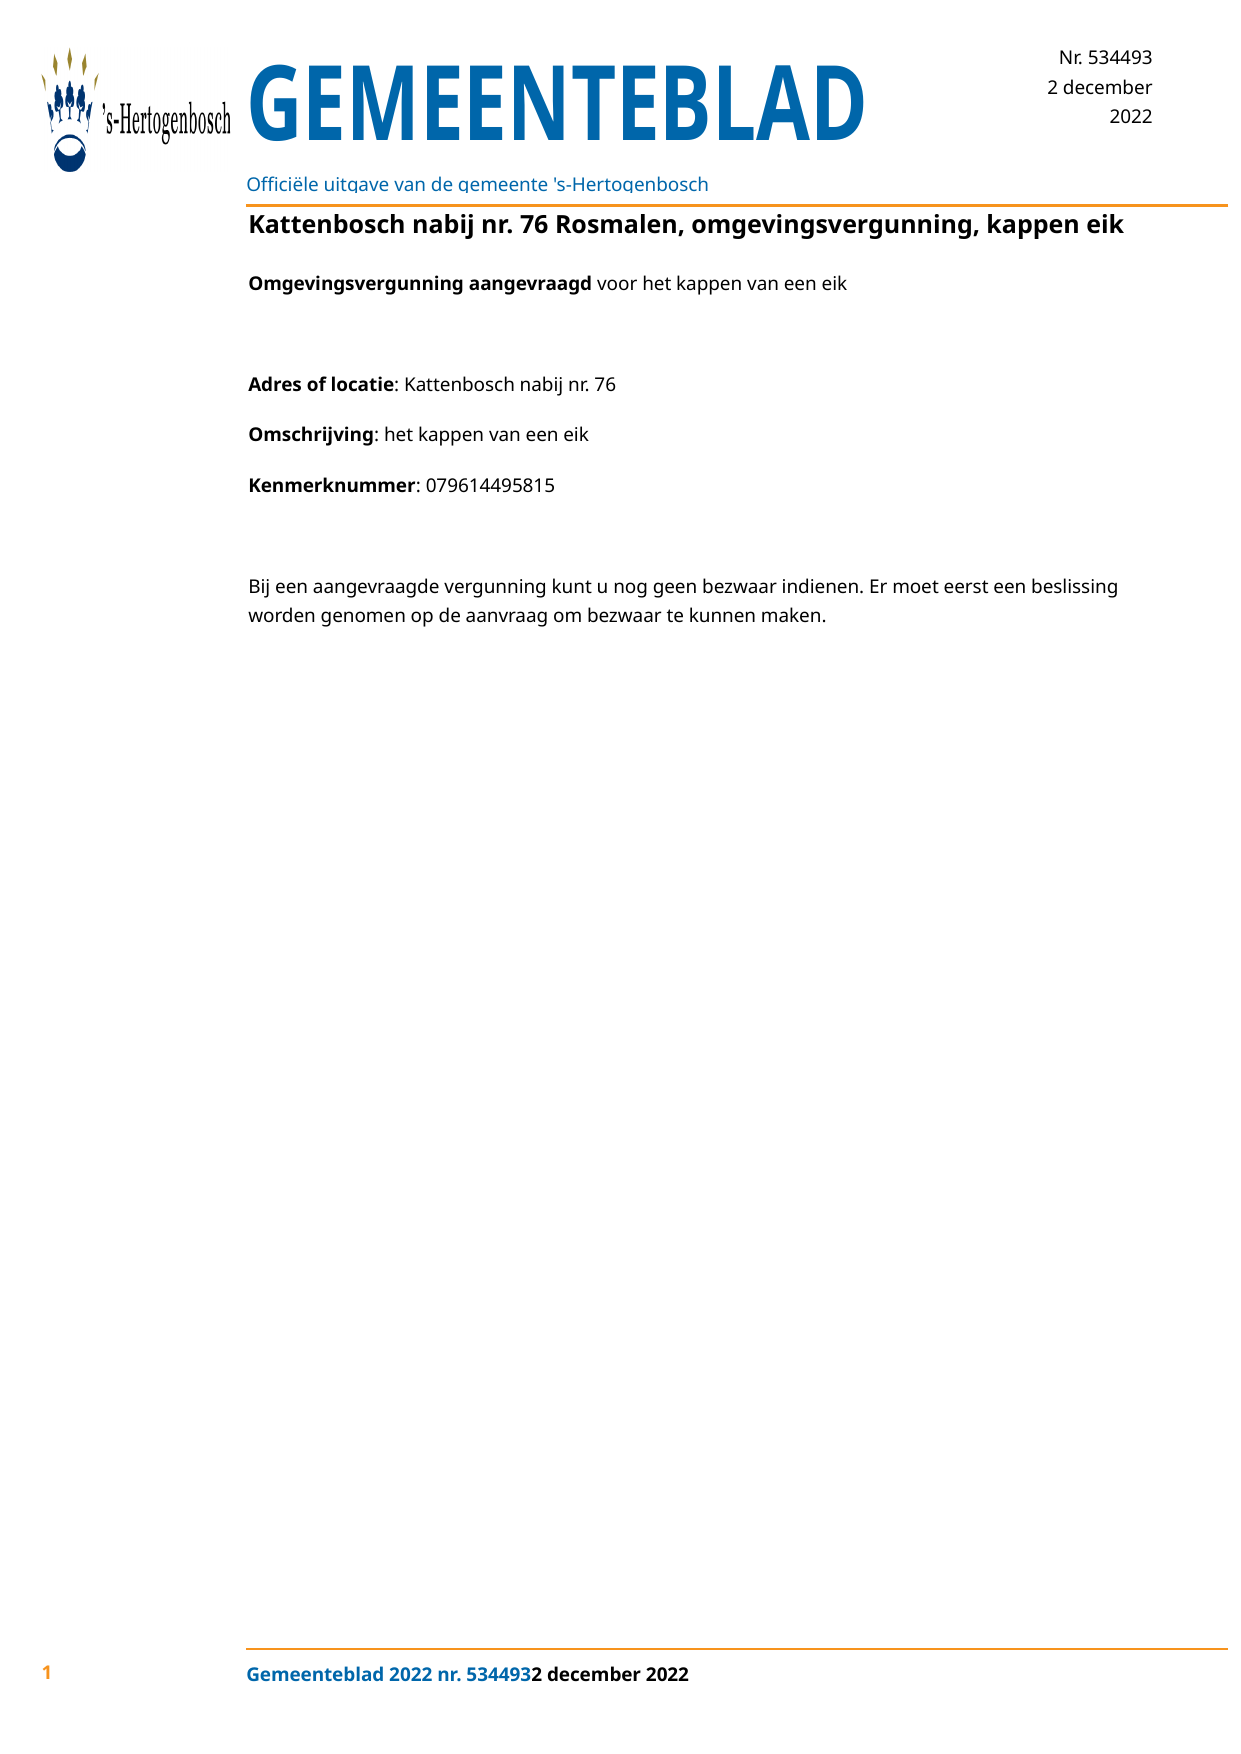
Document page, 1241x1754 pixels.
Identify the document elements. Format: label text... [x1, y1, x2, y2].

text Adres of locatie: Kattenbosch nabij nr. 76 [248, 371, 1152, 397]
text Omschrijving: het kappen van een eik [248, 422, 1152, 447]
text Bij een aangevraagde vergunning kunt u nog geen bezwaar indienen. Er moet eerst een beslissing worden genomen op de aanvraag om bezwaar te kunnen maken. [248, 573, 1152, 628]
picture [41, 47, 231, 172]
text Kattenbosch nabij nr. 76 Rosmalen, omgevingsvergunning, kappen eik [248, 207, 1152, 241]
text Omgevingsvergunning aangevraagd voor het kappen van een eik [248, 270, 1152, 296]
text Kenmerknummer: 079614495815 [248, 472, 1152, 498]
